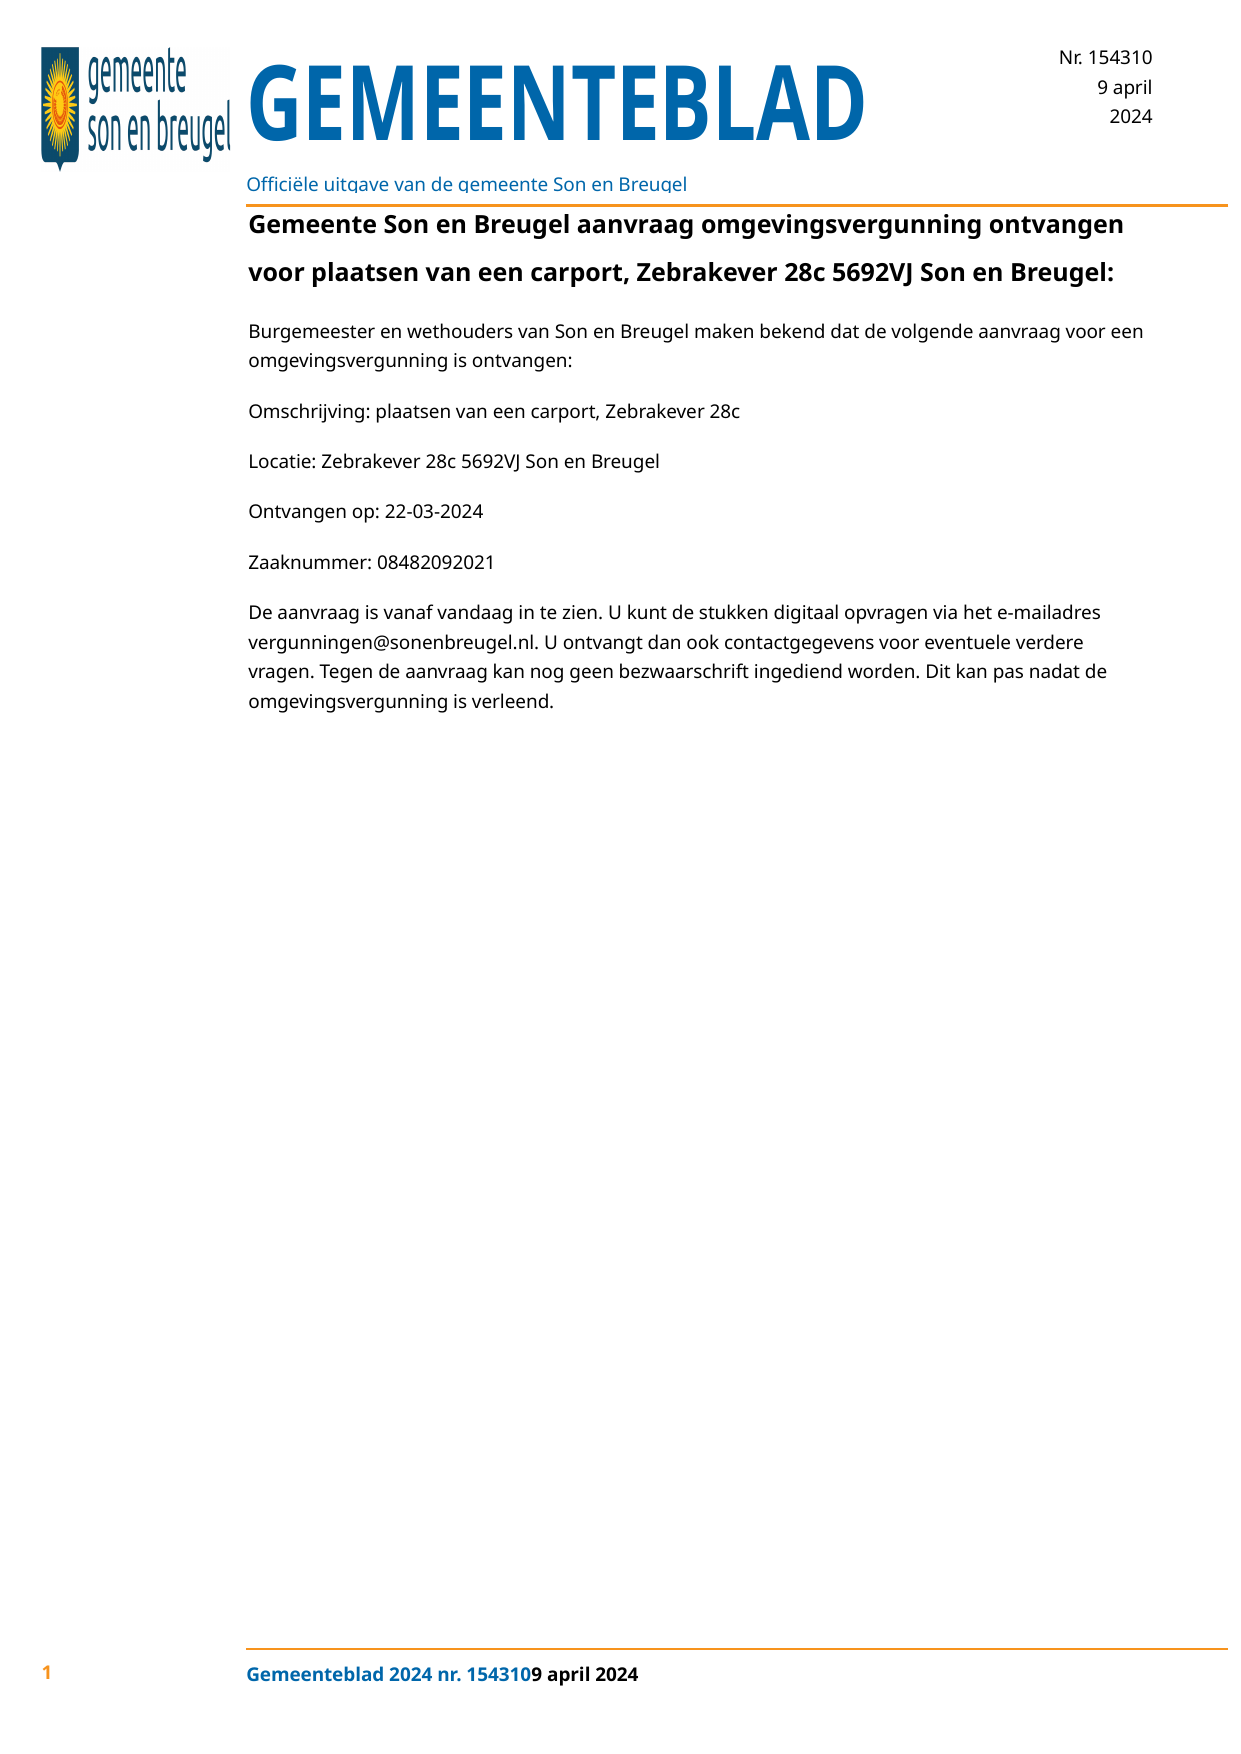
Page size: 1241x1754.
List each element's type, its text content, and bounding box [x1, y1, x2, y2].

text Gemeente Son en Breugel aanvraag omgevingsvergunning ontvangen voor plaatsen van een carport, Zebrakever 28c 5692VJ Son en Breugel: [248, 207, 1152, 288]
text De aanvraag is vanaf vandaag in te zien. U kunt de stukken digitaal opvragen via het e-mailadres vergunningen@sonenbreugel.nl. U ontvangt dan ook contactgegevens voor eventuele verdere vragen. Tegen de aanvraag kan nog geen bezwaarschrift ingediend worden. Dit kan pas nadat de omgevingsvergunning is verleend. [248, 599, 1152, 714]
text Zaaknummer: 08482092021 [248, 549, 1152, 575]
text Omschrijving: plaatsen van een carport, Zebrakever 28c [248, 398, 1152, 424]
text Locatie: Zebrakever 28c 5692VJ Son en Breugel [248, 448, 1152, 474]
text Burgemeester en wethouders van Son en Breugel maken bekend dat de volgende aanvraag voor een omgevingsvergunning is ontvangen: [248, 318, 1152, 373]
picture [41, 47, 231, 172]
text Ontvangen op: 22-03-2024 [248, 499, 1152, 524]
